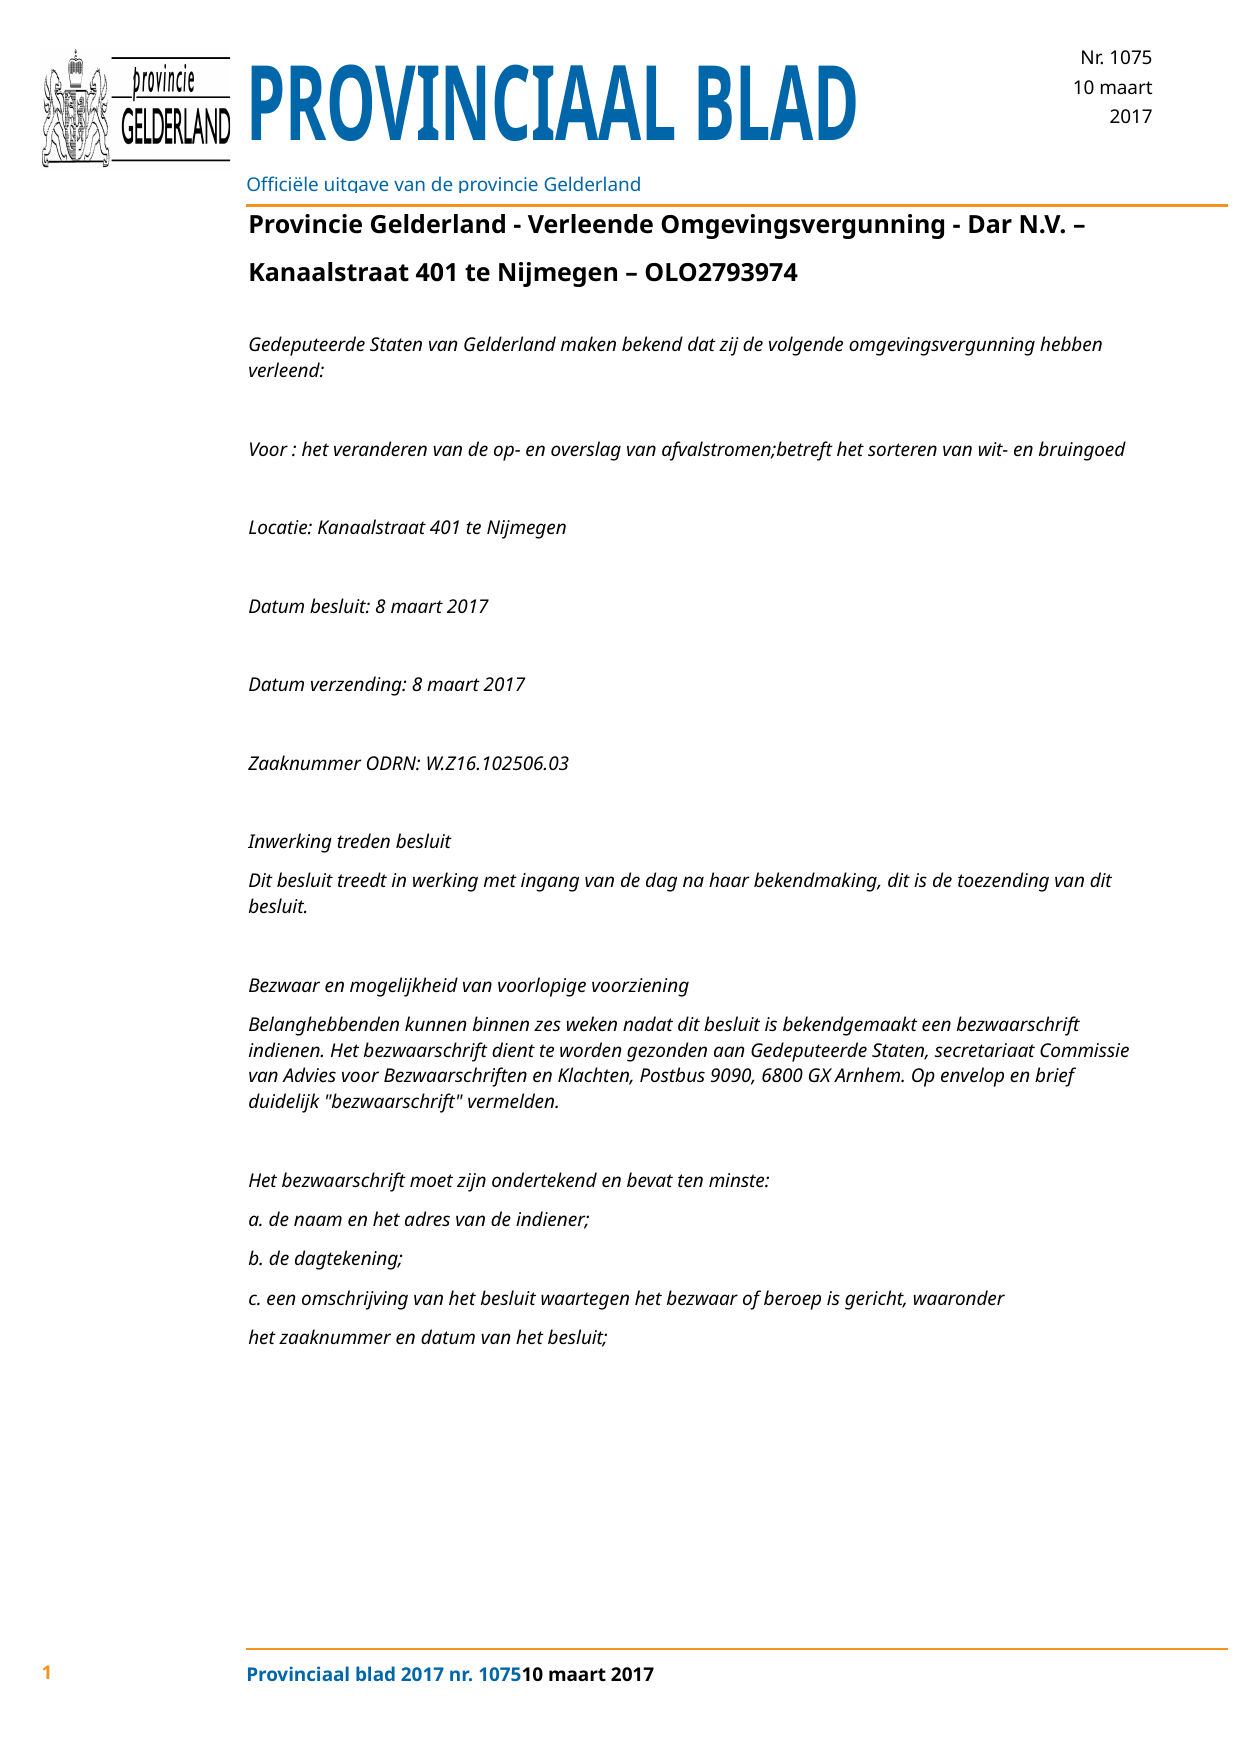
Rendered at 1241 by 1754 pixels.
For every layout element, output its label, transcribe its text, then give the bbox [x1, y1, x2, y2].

text Datum besluit: 8 maart 2017 [248, 593, 1152, 618]
text Het bezwaarschrift moet zijn ondertekend en bevat ten minste: [248, 1167, 1152, 1193]
text Zaaknummer ODRN: W.Z16.102506.03 [248, 750, 1152, 776]
text Gedeputeerde Staten van Gelderland maken bekend dat zij de volgende omgevingsvergunning hebben verleend: [248, 331, 1152, 383]
text a. de naam en het adres van de indiener; [248, 1206, 1152, 1232]
text b. de dagtekening; [248, 1246, 1152, 1271]
text Provincie Gelderland - Verleende Omgevingsvergunning - Dar N.V. – Kanaalstraat 401 te Nijmegen – OLO2793974 [248, 207, 1152, 288]
text Belanghebbenden kunnen binnen zes weken nadat dit besluit is bekendgemaakt een bezwaarschrift indienen. Het bezwaarschrift dient te worden gezonden aan Gedeputeerde Staten, secretariaat Commissie van Advies voor Bezwaarschriften en Klachten, Postbus 9090, 6800 GX Arnhem. Op envelop en brief duidelijk "bezwaarschrift" vermelden. [248, 1011, 1152, 1114]
text Inwerking treden besluit [248, 828, 1152, 854]
picture [41, 47, 231, 172]
text Voor : het veranderen van de op- en overslag van afvalstromen;betreft het sorteren van wit- en bruingoed [248, 436, 1152, 461]
text Datum verzending: 8 maart 2017 [248, 671, 1152, 697]
text Bezwaar en mogelijkheid van voorlopige voorziening [248, 972, 1152, 998]
text Locatie: Kanaalstraat 401 te Nijmegen [248, 514, 1152, 540]
text het zaaknummer en datum van het besluit; [248, 1324, 1152, 1350]
text Dit besluit treedt in werking met ingang van de dag na haar bekendmaking, dit is de toezending van dit besluit. [248, 868, 1152, 919]
text c. een omschrijving van het besluit waartegen het bezwaar of beroep is gericht, waaronder [248, 1285, 1152, 1311]
